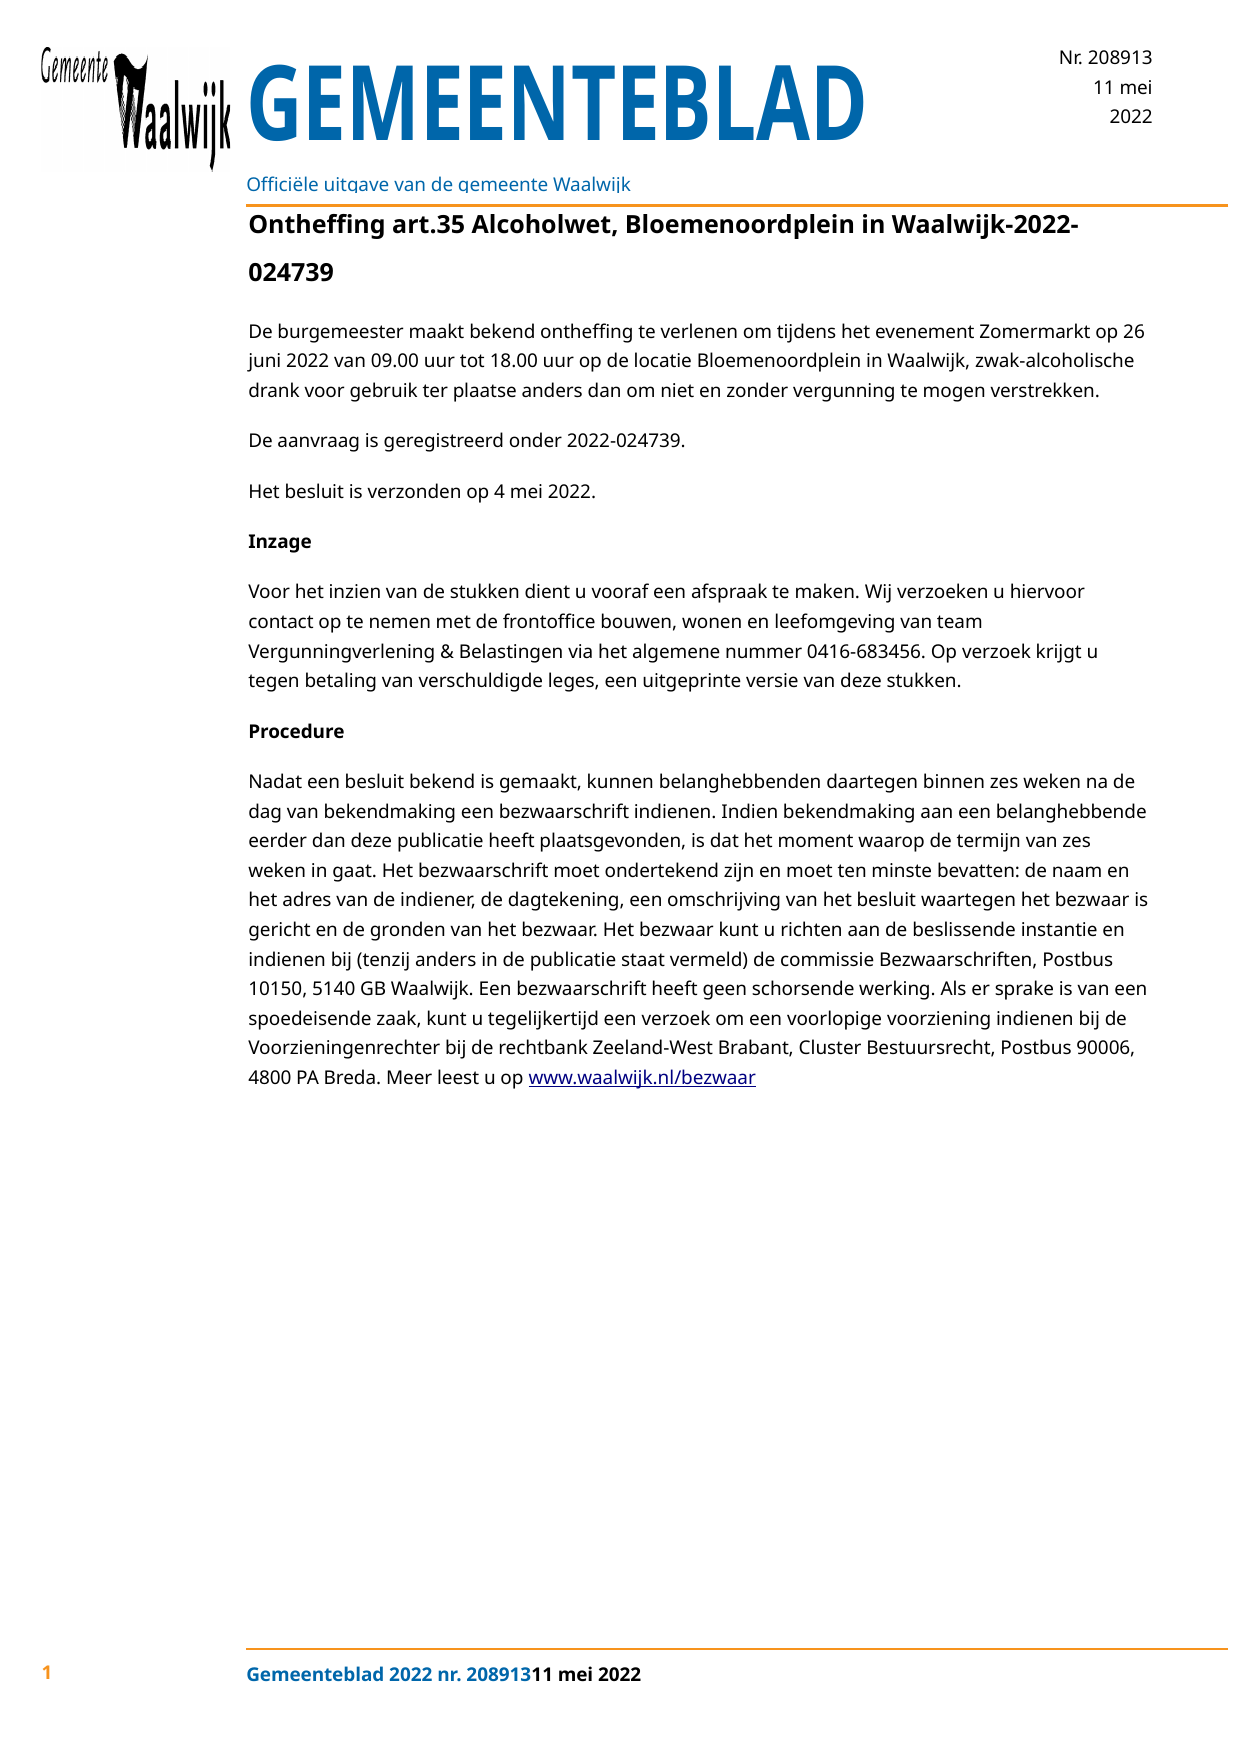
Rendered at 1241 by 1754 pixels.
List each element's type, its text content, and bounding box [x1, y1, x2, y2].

text De aanvraag is geregistreerd onder 2022-024739. [248, 427, 1152, 453]
text Procedure [248, 718, 1152, 744]
picture [41, 47, 231, 172]
text Nadat een besluit bekend is gemaakt, kunnen belanghebbenden daartegen binnen zes weken na de dag van bekendmaking een bezwaarschrift indienen. Indien bekendmaking aan een belanghebbende eerder dan deze publicatie heeft plaatsgevonden, is dat het moment waarop de termijn van zes weken in gaat. Het bezwaarschrift moet ondertekend zijn en moet ten minste bevatten: de naam en het adres van de indiener, de dagtekening, een omschrijving van het besluit waartegen het bezwaar is gericht en de gronden van het bezwaar. Het bezwaar kunt u richten aan de beslissende instantie en indienen bij (tenzij anders in de publicatie staat vermeld) de commissie Bezwaarschriften, Postbus 10150, 5140 GB Waalwijk. Een bezwaarschrift heeft geen schorsende werking. Als er sprake is van een spoedeisende zaak, kunt u tegelijkertijd een verzoek om een voorlopige voorziening indienen bij de Voorzieningenrechter bij de rechtbank Zeeland-West Brabant, Cluster Bestuursrecht, Postbus 90006, 4800 PA Breda. Meer leest u op www.waalwijk.nl/bezwaar [248, 768, 1152, 1090]
text Voor het inzien van de stukken dient u vooraf een afspraak te maken. Wij verzoeken u hiervoor contact op te nemen met de frontoffice bouwen, wonen en leefomgeving van team Vergunningverlening & Belastingen via het algemene nummer 0416-683456. Op verzoek krijgt u tegen betaling van verschuldigde leges, een uitgeprinte versie van deze stukken. [248, 579, 1152, 693]
text De burgemeester maakt bekend ontheffing te verlenen om tijdens het evenement Zomermarkt op 26 juni 2022 van 09.00 uur tot 18.00 uur op de locatie Bloemenoordplein in Waalwijk, zwak-alcoholische drank voor gebruik ter plaatse anders dan om niet en zonder vergunning te mogen verstrekken. [248, 318, 1152, 403]
text Ontheffing art.35 Alcoholwet, Bloemenoordplein in Waalwijk-2022-024739 [248, 207, 1152, 288]
text Het besluit is verzonden op 4 mei 2022. [248, 478, 1152, 504]
text Inzage [248, 528, 1152, 554]
